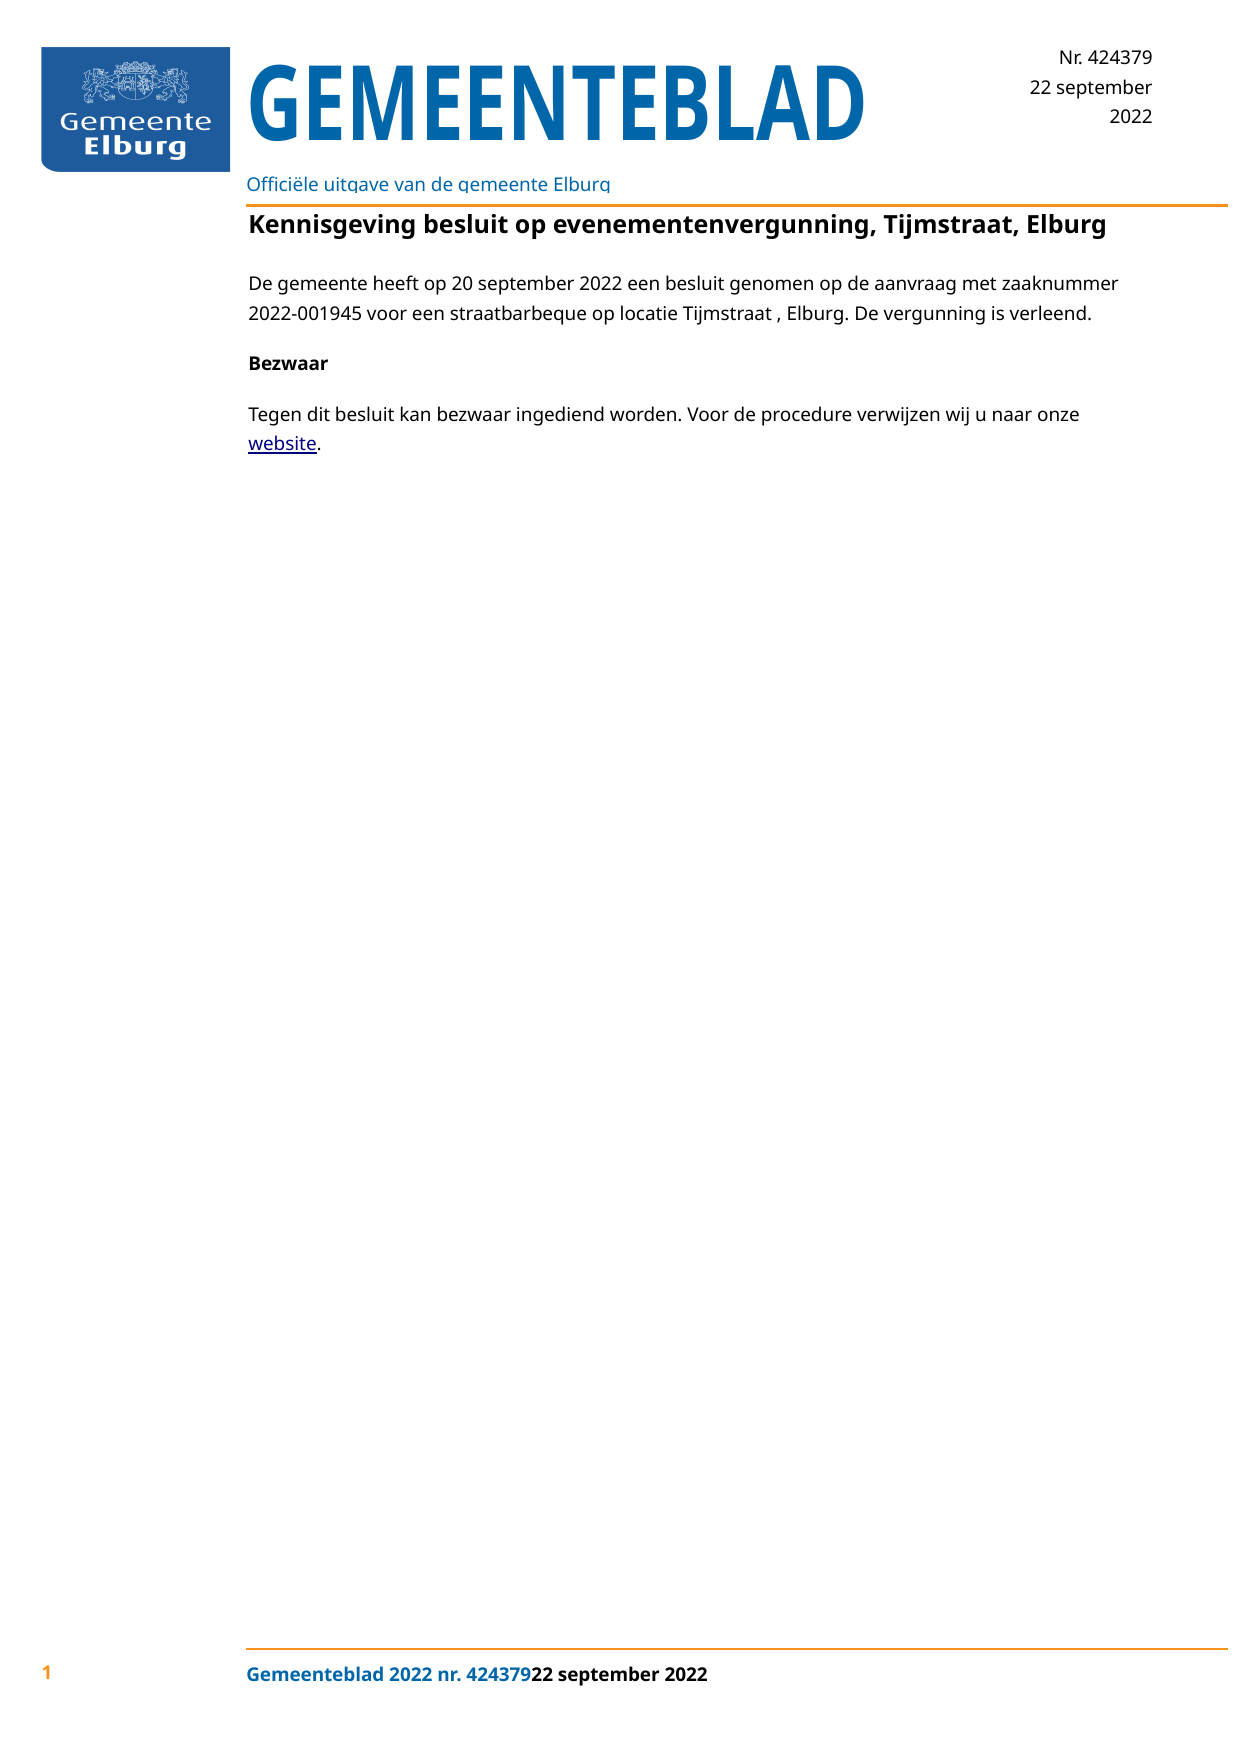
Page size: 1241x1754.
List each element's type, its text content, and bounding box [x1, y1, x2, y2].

text Bezwaar [248, 350, 1152, 376]
picture [41, 47, 231, 172]
text Tegen dit besluit kan bezwaar ingediend worden. Voor de procedure verwijzen wij u naar onze website. [248, 401, 1152, 456]
text Kennisgeving besluit op evenementenvergunning, Tijmstraat, Elburg [248, 207, 1152, 241]
text De gemeente heeft op 20 september 2022 een besluit genomen op de aanvraag met zaaknummer 2022-001945 voor een straatbarbeque op locatie Tijmstraat , Elburg. De vergunning is verleend. [248, 270, 1152, 326]
